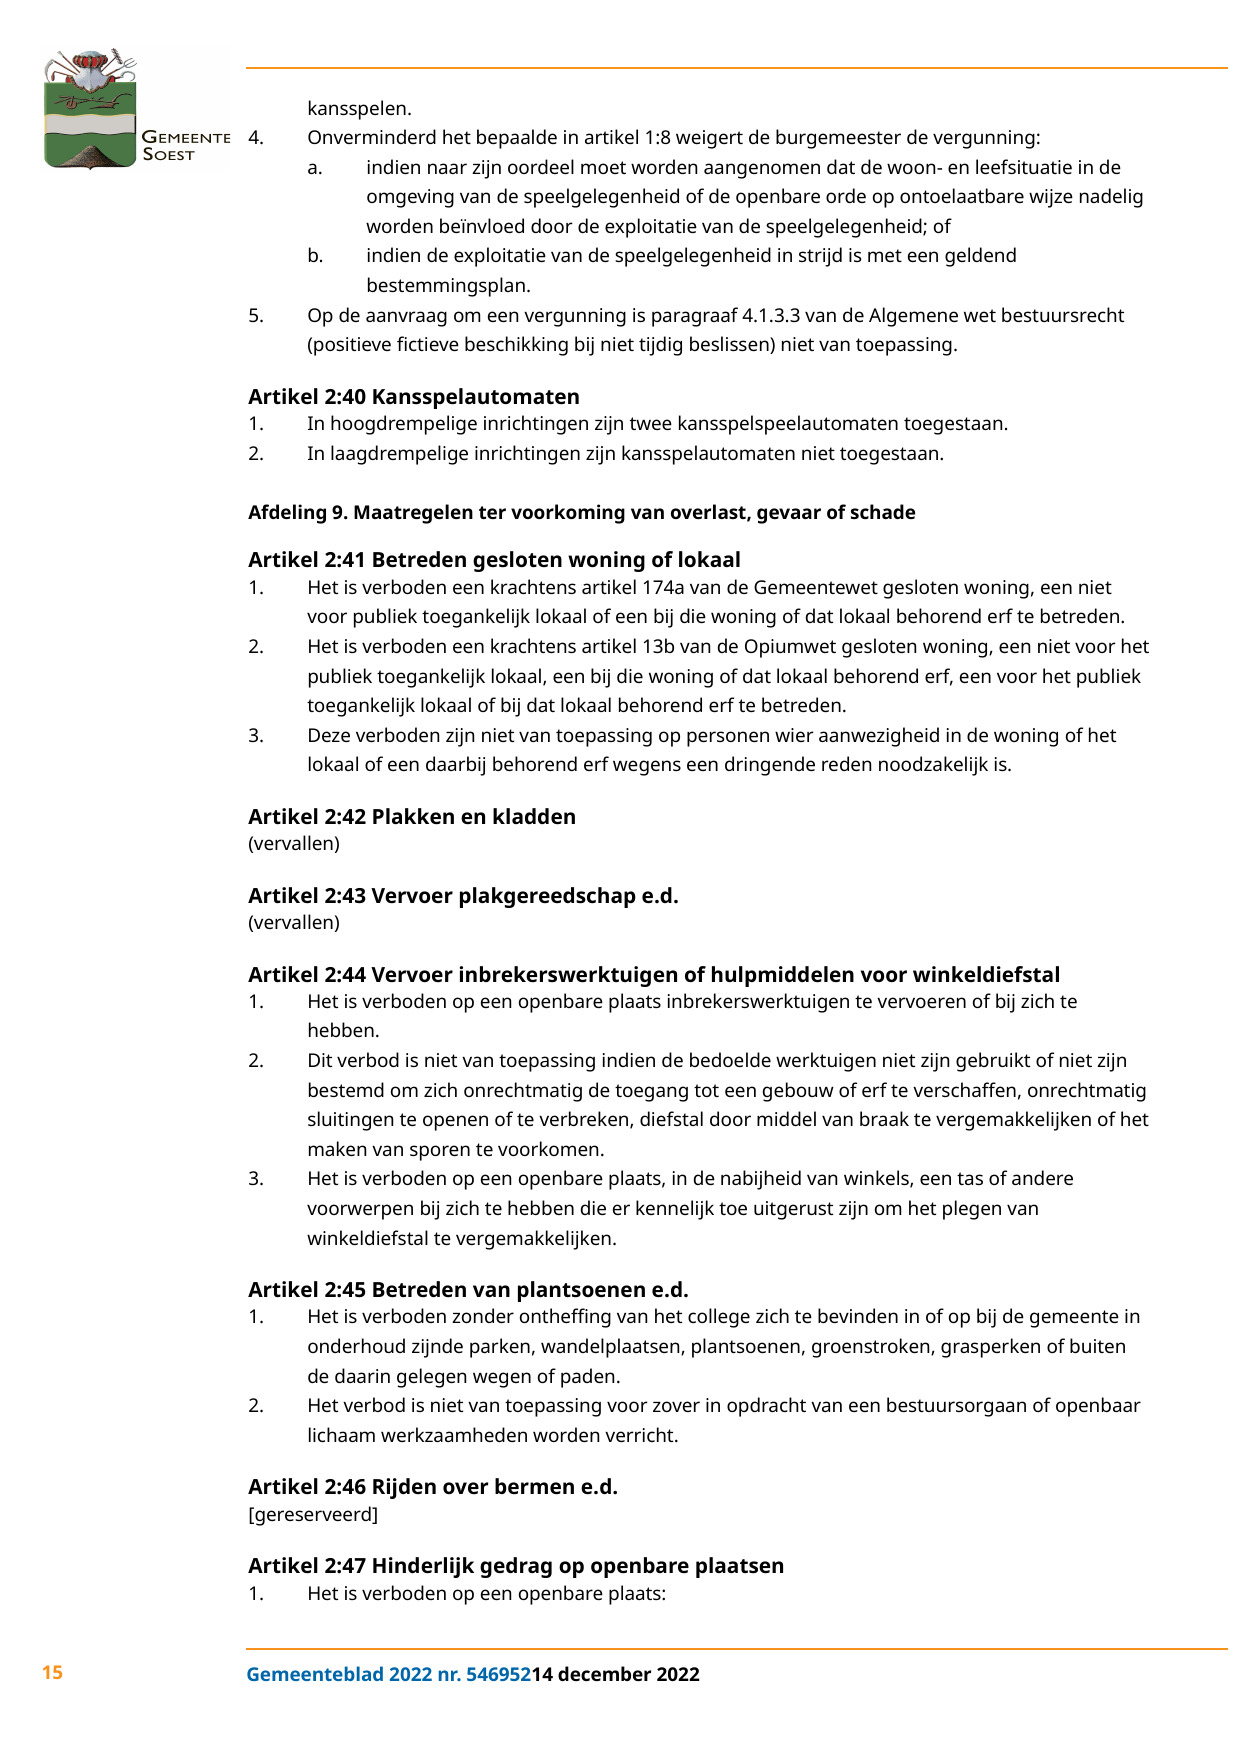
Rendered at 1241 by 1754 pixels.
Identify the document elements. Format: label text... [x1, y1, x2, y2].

text (vervallen) [248, 830, 1152, 856]
text Artikel 2:40 Kansspelautomaten [248, 382, 1152, 410]
text Artikel 2:42 Plakken en kladden [248, 802, 1152, 830]
text [gereserveerd] [248, 1501, 1152, 1527]
list Op de aanvraag om een vergunning is paragraaf 4.1.3.3 van de Algemene wet bestuursrecht (positieve fictieve beschikking bij niet tijdig beslissen) niet van toepassing. [248, 302, 1152, 357]
list In hoogdrempelige inrichtingen zijn twee kansspelspeelautomaten toegestaan. [248, 410, 1152, 436]
list Het is verboden een krachtens artikel 174a van de Gemeentewet gesloten woning, een niet voor publiek toegankelijk lokaal of een bij die woning of dat lokaal behorend erf te betreden. [248, 574, 1152, 629]
text Artikel 2:47 Hinderlijk gedrag op openbare plaatsen [248, 1551, 1152, 1580]
list Het is verboden op een openbare plaats: [248, 1580, 1152, 1605]
list In laagdrempelige inrichtingen zijn kansspelautomaten niet toegestaan. [248, 440, 1152, 466]
text Artikel 2:43 Vervoer plakgereedschap e.d. [248, 881, 1152, 909]
list Het is verboden een krachtens artikel 13b van de Opiumwet gesloten woning, een niet voor het publiek toegankelijk lokaal, een bij die woning of dat lokaal behorend erf, een voor het publiek toegankelijk lokaal of bij dat lokaal behorend erf te betreden. [248, 633, 1152, 718]
list Onverminderd het bepaalde in artikel 1:8 weigert de burgemeester de vergunning: [248, 124, 1152, 150]
text (vervallen) [248, 909, 1152, 935]
list Dit verbod is niet van toepassing indien de bedoelde werktuigen niet zijn gebruikt of niet zijn bestemd om zich onrechtmatig de toegang tot een gebouw of erf te verschaffen, onrechtmatig sluitingen te openen of te verbreken, diefstal door middel van braak te vergemakkelijken of het maken van sporen te voorkomen. [248, 1047, 1152, 1162]
text Artikel 2:41 Betreden gesloten woning of lokaal [248, 546, 1152, 574]
picture [41, 47, 231, 172]
list Het is verboden op een openbare plaats, in de nabijheid van winkels, een tas of andere voorwerpen bij zich te hebben die er kennelijk toe uitgerust zijn om het plegen van winkeldiefstal te vergemakkelijken. [248, 1166, 1152, 1251]
list indien naar zijn oordeel moet worden aangenomen dat de woon- en leefsituatie in de omgeving van de speelgelegenheid of de openbare orde op ontoelaatbare wijze nadelig worden beïnvloed door de exploitatie van de speelgelegenheid; of [307, 154, 1152, 239]
list Het verbod is niet van toepassing voor zover in opdracht van een bestuursorgaan of openbaar lichaam werkzaamheden worden verricht. [248, 1392, 1152, 1448]
list indien de exploitatie van de speelgelegenheid in strijd is met een geldend bestemmingsplan. [307, 243, 1152, 298]
text Artikel 2:44 Vervoer inbrekerswerktuigen of hulpmiddelen voor winkeldiefstal [248, 960, 1152, 988]
text Artikel 2:45 Betreden van plantsoenen e.d. [248, 1275, 1152, 1304]
list Het is verboden op een openbare plaats inbrekerswerktuigen te vervoeren of bij zich te hebben. [248, 988, 1152, 1043]
list Deze verboden zijn niet van toepassing op personen wier aanwezigheid in de woning of het lokaal of een daarbij behorend erf wegens een dringende reden noodzakelijk is. [248, 722, 1152, 777]
text Afdeling 9. Maatregelen ter voorkoming van overlast, gevaar of schade [248, 499, 1152, 525]
list Het is verboden zonder ontheffing van het college zich te bevinden in of op bij de gemeente in onderhoud zijnde parken, wandelplaatsen, plantsoenen, groenstroken, grasperken of buiten de daarin gelegen wegen of paden. [248, 1304, 1152, 1388]
text Artikel 2:46 Rijden over bermen e.d. [248, 1472, 1152, 1501]
list kansspelen. [248, 95, 1152, 121]
